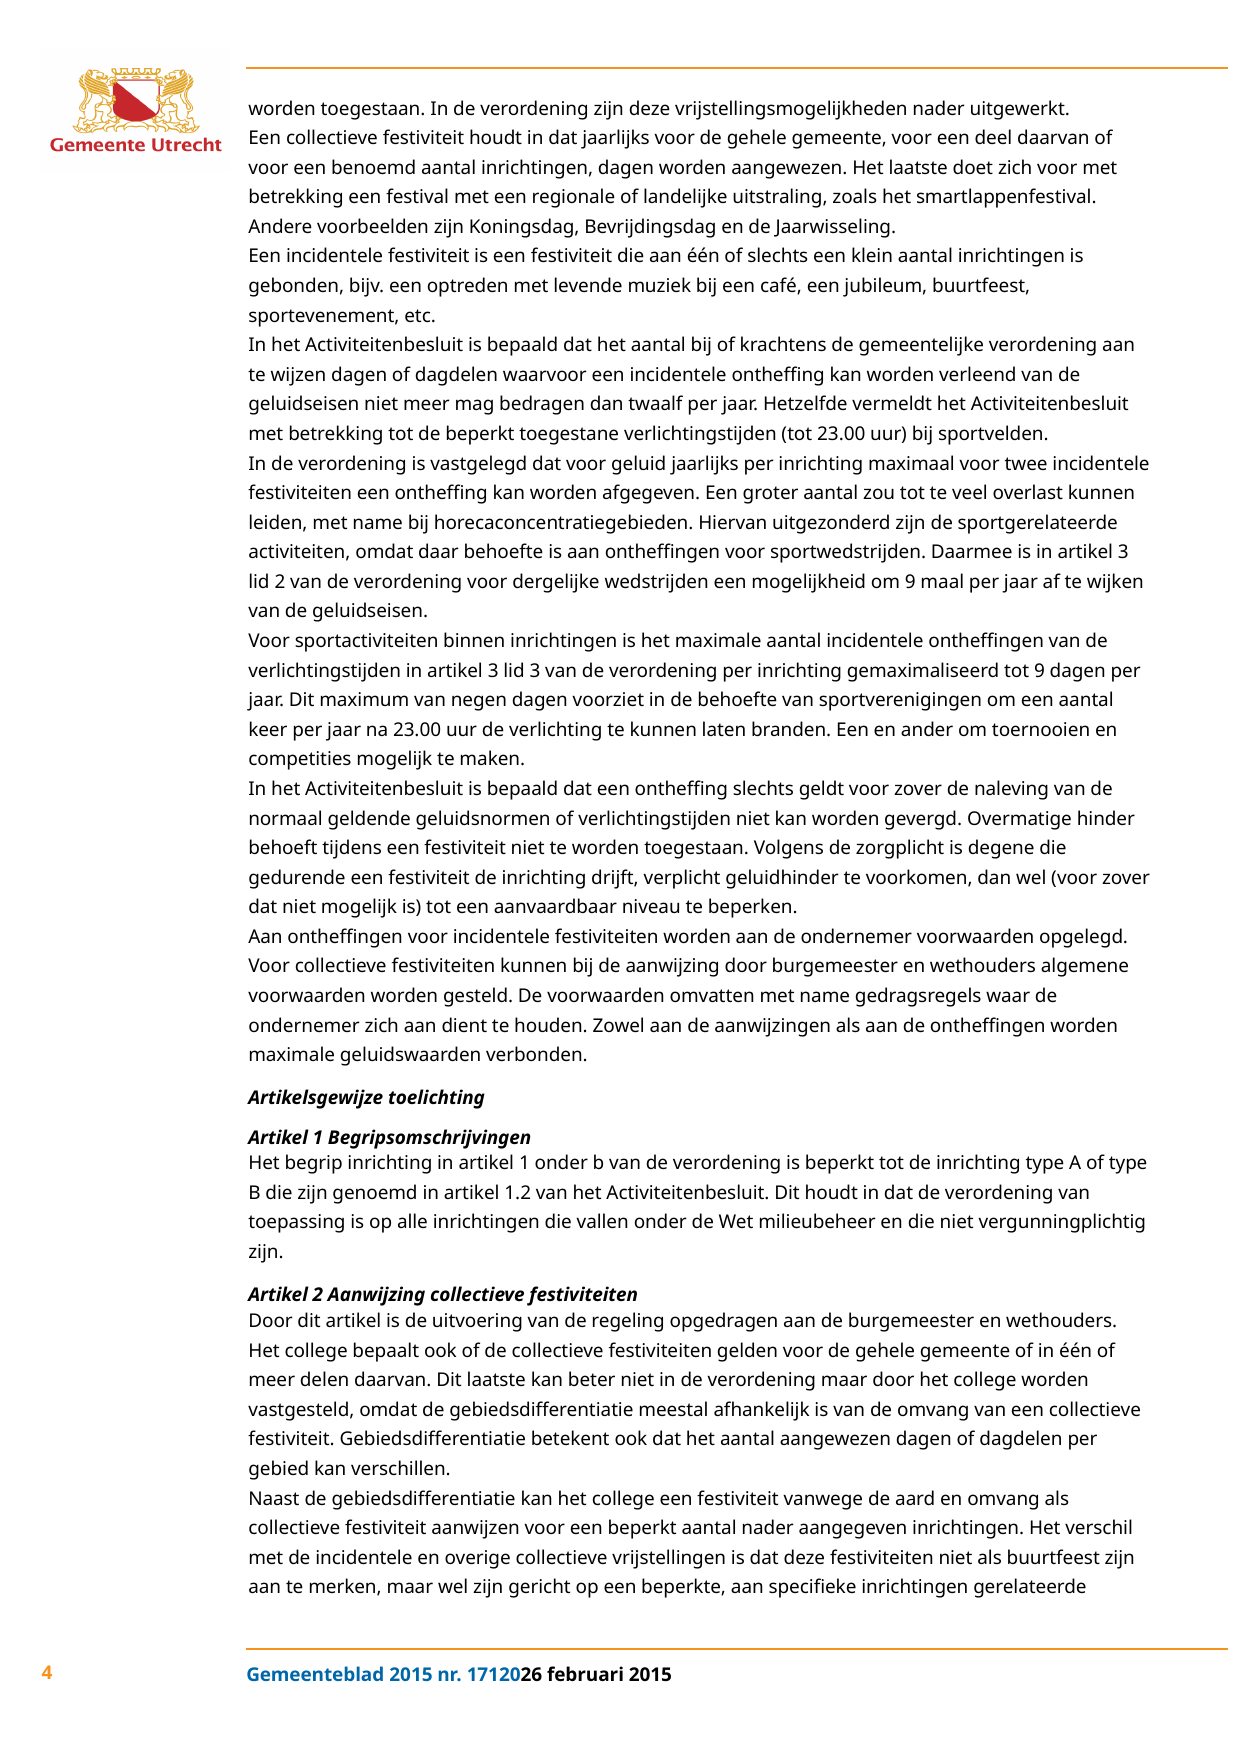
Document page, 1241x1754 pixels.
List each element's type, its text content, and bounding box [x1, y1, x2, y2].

text In de verordening is vastgelegd dat voor geluid jaarlijks per inrichting maximaal voor twee incidentele festiviteiten een ontheffing kan worden afgegeven. Een groter aantal zou tot te veel overlast kunnen leiden, met name bij horecaconcentratiegebieden. Hiervan uitgezonderd zijn de sportgerelateerde activiteiten, omdat daar behoefte is aan ontheffingen voor sportwedstrijden. Daarmee is in artikel 3 lid 2 van de verordening voor dergelijke wedstrijden een mogelijkheid om 9 maal per jaar af te wijken van de geluidseisen. [248, 450, 1152, 623]
picture [41, 47, 231, 172]
text In het Activiteitenbesluit is bepaald dat het aantal bij of krachtens de gemeentelijke verordening aan te wijzen dagen of dagdelen waarvoor een incidentele ontheffing kan worden verleend van de geluidseisen niet meer mag bedragen dan twaalf per jaar. Hetzelfde vermeldt het Activiteitenbesluit met betrekking tot de beperkt toegestane verlichtingstijden (tot 23.00 uur) bij sportvelden. [248, 331, 1152, 446]
text Naast de gebiedsdifferentiatie kan het college een festiviteit vanwege de aard en omvang als collectieve festiviteit aanwijzen voor een beperkt aantal nader aangegeven inrichtingen. Het verschil met de incidentele en overige collectieve vrijstellingen is dat deze festiviteiten niet als buurtfeest zijn aan te merken, maar wel zijn gericht op een beperkte, aan specifieke inrichtingen gerelateerde [248, 1485, 1152, 1599]
text Aan ontheffingen voor incidentele festiviteiten worden aan de ondernemer voorwaarden opgelegd. Voor collectieve festiviteiten kunnen bij de aanwijzing door burgemeester en wethouders algemene voorwaarden worden gesteld. De voorwaarden omvatten met name gedragsregels waar de ondernemer zich aan dient te houden. Zowel aan de aanwijzingen als aan de ontheffingen worden maximale geluidswaarden verbonden. [248, 923, 1152, 1067]
text Het begrip inrichting in artikel 1 onder b van de verordening is beperkt tot de inrichting type A of type B die zijn genoemd in artikel 1.2 van het Activiteitenbesluit. Dit houdt in dat de verordening van toepassing is op alle inrichtingen die vallen onder de Wet milieubeheer en die niet vergunningplichtig zijn. [248, 1149, 1152, 1264]
text Artikelsgewijze toelichting [248, 1084, 1152, 1110]
text Voor sportactiviteiten binnen inrichtingen is het maximale aantal incidentele ontheffingen van de verlichtingstijden in artikel 3 lid 3 van de verordening per inrichting gemaximaliseerd tot 9 dagen per jaar. Dit maximum van negen dagen voorziet in de behoefte van sportverenigingen om een aantal keer per jaar na 23.00 uur de verlichting te kunnen laten branden. Een en ander om toernooien en competities mogelijk te maken. [248, 627, 1152, 771]
text In het Activiteitenbesluit is bepaald dat een ontheffing slechts geldt voor zover de naleving van de normaal geldende geluidsnormen of verlichtingstijden niet kan worden gevergd. Overmatige hinder behoeft tijdens een festiviteit niet te worden toegestaan. Volgens de zorgplicht is degene die gedurende een festiviteit de inrichting drijft, verplicht geluidhinder te voorkomen, dan wel (voor zover dat niet mogelijk is) tot een aanvaardbaar niveau te beperken. [248, 775, 1152, 919]
text Een incidentele festiviteit is een festiviteit die aan één of slechts een klein aantal inrichtingen is gebonden, bijv. een optreden met levende muziek bij een café, een jubileum, buurtfeest, sportevenement, etc. [248, 243, 1152, 328]
text Door dit artikel is de uitvoering van de regeling opgedragen aan de burgemeester en wethouders. Het college bepaalt ook of de collectieve festiviteiten gelden voor de gehele gemeente of in één of meer delen daarvan. Dit laatste kan beter niet in de verordening maar door het college worden vastgesteld, omdat de gebiedsdifferentiatie meestal afhankelijk is van de omvang van een collectieve festiviteit. Gebiedsdifferentiatie betekent ook dat het aantal aangewezen dagen of dagdelen per gebied kan verschillen. [248, 1307, 1152, 1481]
text Een collectieve festiviteit houdt in dat jaarlijks voor de gehele gemeente, voor een deel daarvan of voor een benoemd aantal inrichtingen, dagen worden aangewezen. Het laatste doet zich voor met betrekking een festival met een regionale of landelijke uitstraling, zoals het smartlappenfestival. Andere voorbeelden zijn Koningsdag, Bevrijdingsdag en de Jaarwisseling. [248, 124, 1152, 239]
text worden toegestaan. In de verordening zijn deze vrijstellingsmogelijkheden nader uitgewerkt. [248, 95, 1152, 121]
text Artikel 2 Aanwijzing collectieve festiviteiten [248, 1281, 1152, 1307]
text Artikel 1 Begripsomschrijvingen [248, 1124, 1152, 1149]
